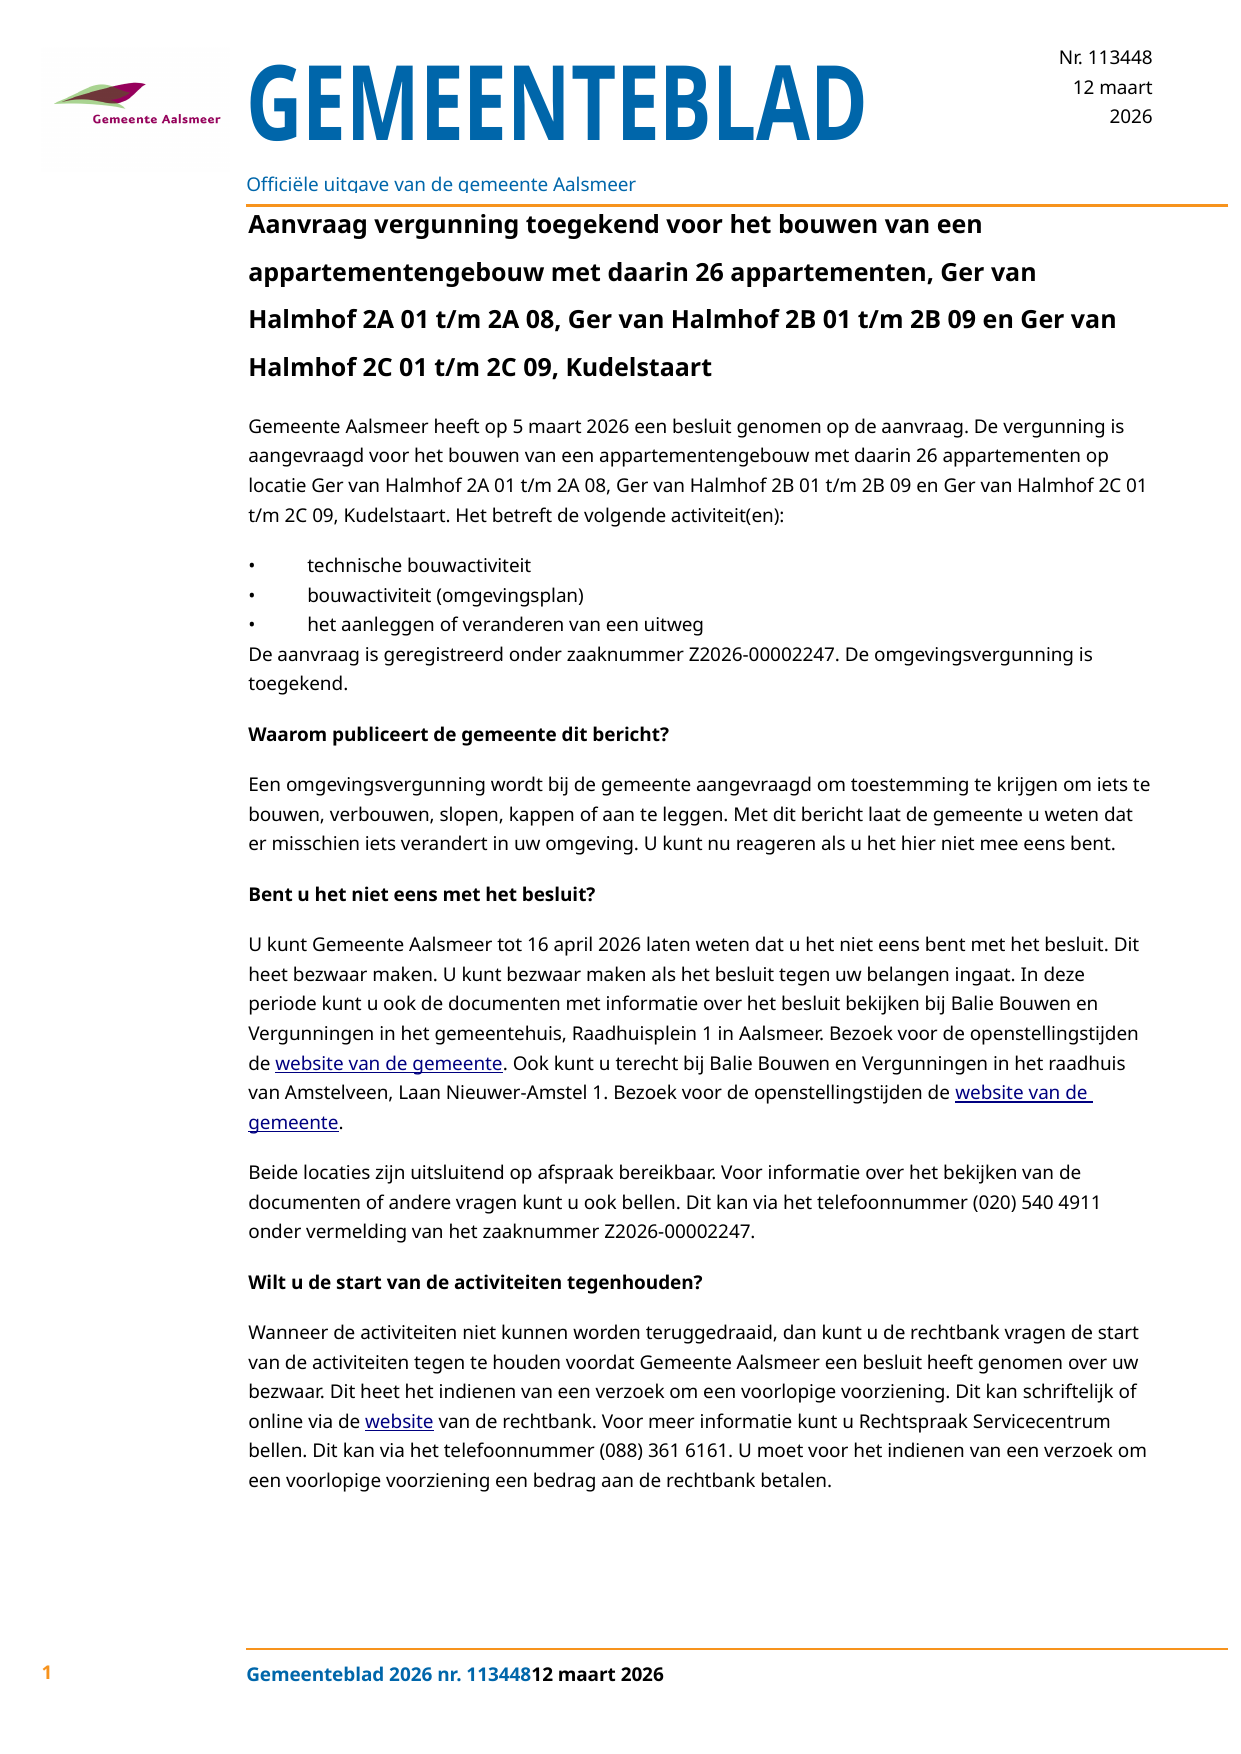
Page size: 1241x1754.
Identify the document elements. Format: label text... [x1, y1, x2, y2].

list bouwactiviteit (omgevingsplan) [248, 582, 1152, 608]
list technische bouwactiviteit [248, 552, 1152, 578]
text Wilt u de start van de activiteiten tegenhouden? [248, 1269, 1152, 1295]
text Gemeente Aalsmeer heeft op 5 maart 2026 een besluit genomen op de aanvraag. De vergunning is aangevraagd voor het bouwen van een appartementengebouw met daarin 26 appartementen op locatie Ger van Halmhof 2A 01 t/m 2A 08, Ger van Halmhof 2B 01 t/m 2B 09 en Ger van Halmhof 2C 01 t/m 2C 09, Kudelstaart. Het betreft de volgende activiteit(en): [248, 413, 1152, 528]
text U kunt Gemeente Aalsmeer tot 16 april 2026 laten weten dat u het niet eens bent met het besluit. Dit heet bezwaar maken. U kunt bezwaar maken als het besluit tegen uw belangen ingaat. In deze periode kunt u ook de documenten met informatie over het besluit bekijken bij Balie Bouwen en Vergunningen in het gemeentehuis, Raadhuisplein 1 in Aalsmeer. Bezoek voor de openstellingstijden de website van de gemeente. Ook kunt u terecht bij Balie Bouwen en Vergunningen in het raadhuis van Amstelveen, Laan Nieuwer-Amstel 1. Bezoek voor de openstellingstijden de website van de gemeente. [248, 931, 1152, 1135]
text Bent u het niet eens met het besluit? [248, 881, 1152, 907]
text Een omgevingsvergunning wordt bij de gemeente aangevraagd om toestemming te krijgen om iets te bouwen, verbouwen, slopen, kappen of aan te leggen. Met dit bericht laat de gemeente u weten dat er misschien iets verandert in uw omgeving. U kunt nu reageren als u het hier niet mee eens bent. [248, 771, 1152, 856]
text Waarom publiceert de gemeente dit bericht? [248, 721, 1152, 747]
text Wanneer de activiteiten niet kunnen worden teruggedraaid, dan kunt u de rechtbank vragen de start van de activiteiten tegen te houden voordat Gemeente Aalsmeer een besluit heeft genomen over uw bezwaar. Dit heet het indienen van een verzoek om een voorlopige voorziening. Dit kan schriftelijk of online via de website van de rechtbank. Voor meer informatie kunt u Rechtspraak Servicecentrum bellen. Dit kan via het telefoonnummer (088) 361 6161. U moet voor het indienen van een verzoek om een voorlopige voorziening een bedrag aan de rechtbank betalen. [248, 1319, 1152, 1493]
text Beide locaties zijn uitsluitend op afspraak bereikbaar. Voor informatie over het bekijken van de documenten of andere vragen kunt u ook bellen. Dit kan via het telefoonnummer (020) 540 4911 onder vermelding van het zaaknummer Z2026-00002247. [248, 1159, 1152, 1244]
text De aanvraag is geregistreerd onder zaaknummer Z2026-00002247. De omgevingsvergunning is toegekend. [248, 641, 1152, 696]
text Aanvraag vergunning toegekend voor het bouwen van een appartementengebouw met daarin 26 appartementen, Ger van Halmhof 2A 01 t/m 2A 08, Ger van Halmhof 2B 01 t/m 2B 09 en Ger van Halmhof 2C 01 t/m 2C 09, Kudelstaart [248, 207, 1152, 384]
picture [41, 47, 231, 172]
list het aanleggen of veranderen van een uitweg [248, 611, 1152, 637]
